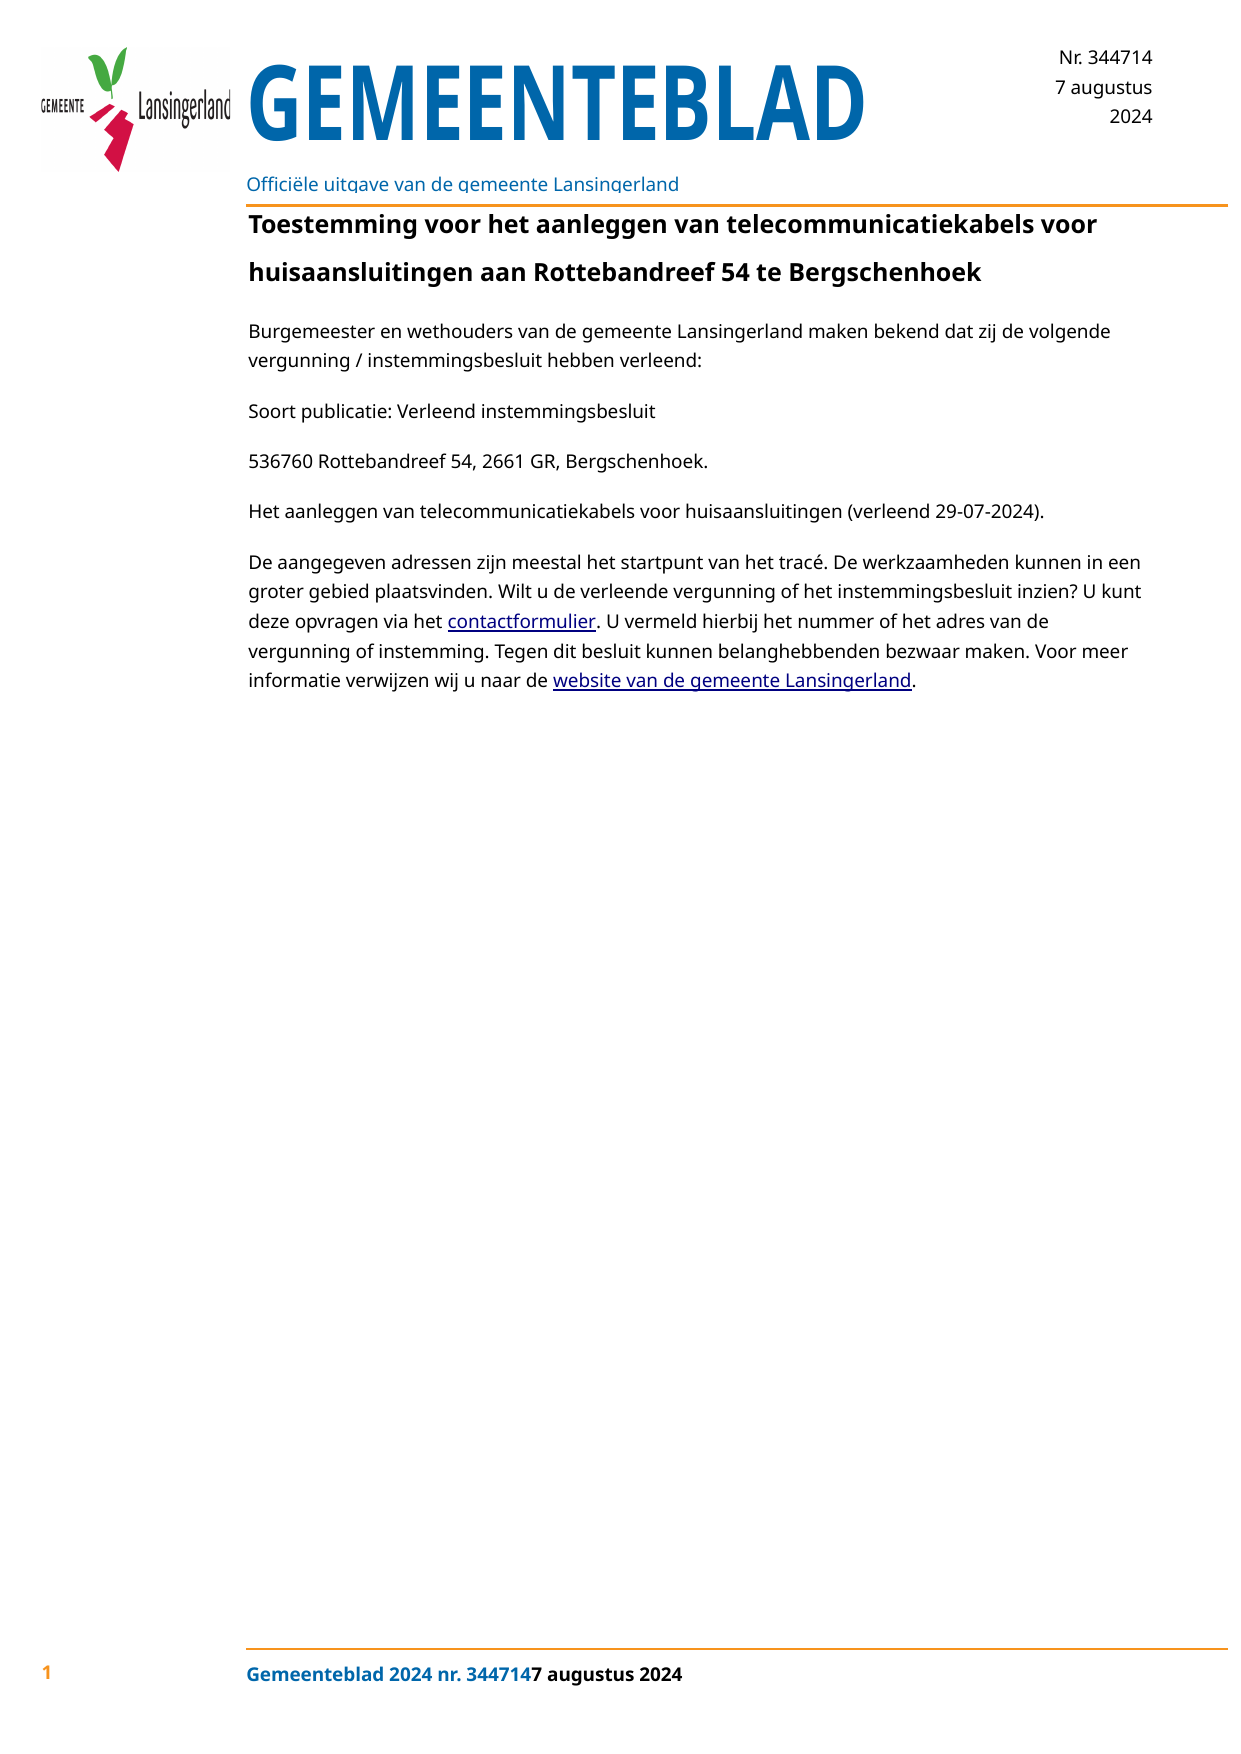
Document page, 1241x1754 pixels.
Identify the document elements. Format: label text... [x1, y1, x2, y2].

text Het aanleggen van telecommunicatiekabels voor huisaansluitingen (verleend 29-07-2024). [248, 499, 1152, 524]
text Toestemming voor het aanleggen van telecommunicatiekabels voor huisaansluitingen aan Rottebandreef 54 te Bergschenhoek [248, 207, 1152, 288]
text 536760 Rottebandreef 54, 2661 GR, Bergschenhoek. [248, 448, 1152, 474]
text Soort publicatie: Verleend instemmingsbesluit [248, 398, 1152, 424]
text De aangegeven adressen zijn meestal het startpunt van het tracé. De werkzaamheden kunnen in een groter gebied plaatsvinden. Wilt u de verleende vergunning of het instemmingsbesluit inzien? U kunt deze opvragen via het contactformulier. U vermeld hierbij het nummer of het adres van de vergunning of instemming. Tegen dit besluit kunnen belanghebbenden bezwaar maken. Voor meer informatie verwijzen wij u naar de website van de gemeente Lansingerland. [248, 549, 1152, 693]
text Burgemeester en wethouders van de gemeente Lansingerland maken bekend dat zij de volgende vergunning / instemmingsbesluit hebben verleend: [248, 318, 1152, 373]
picture [41, 47, 231, 172]
